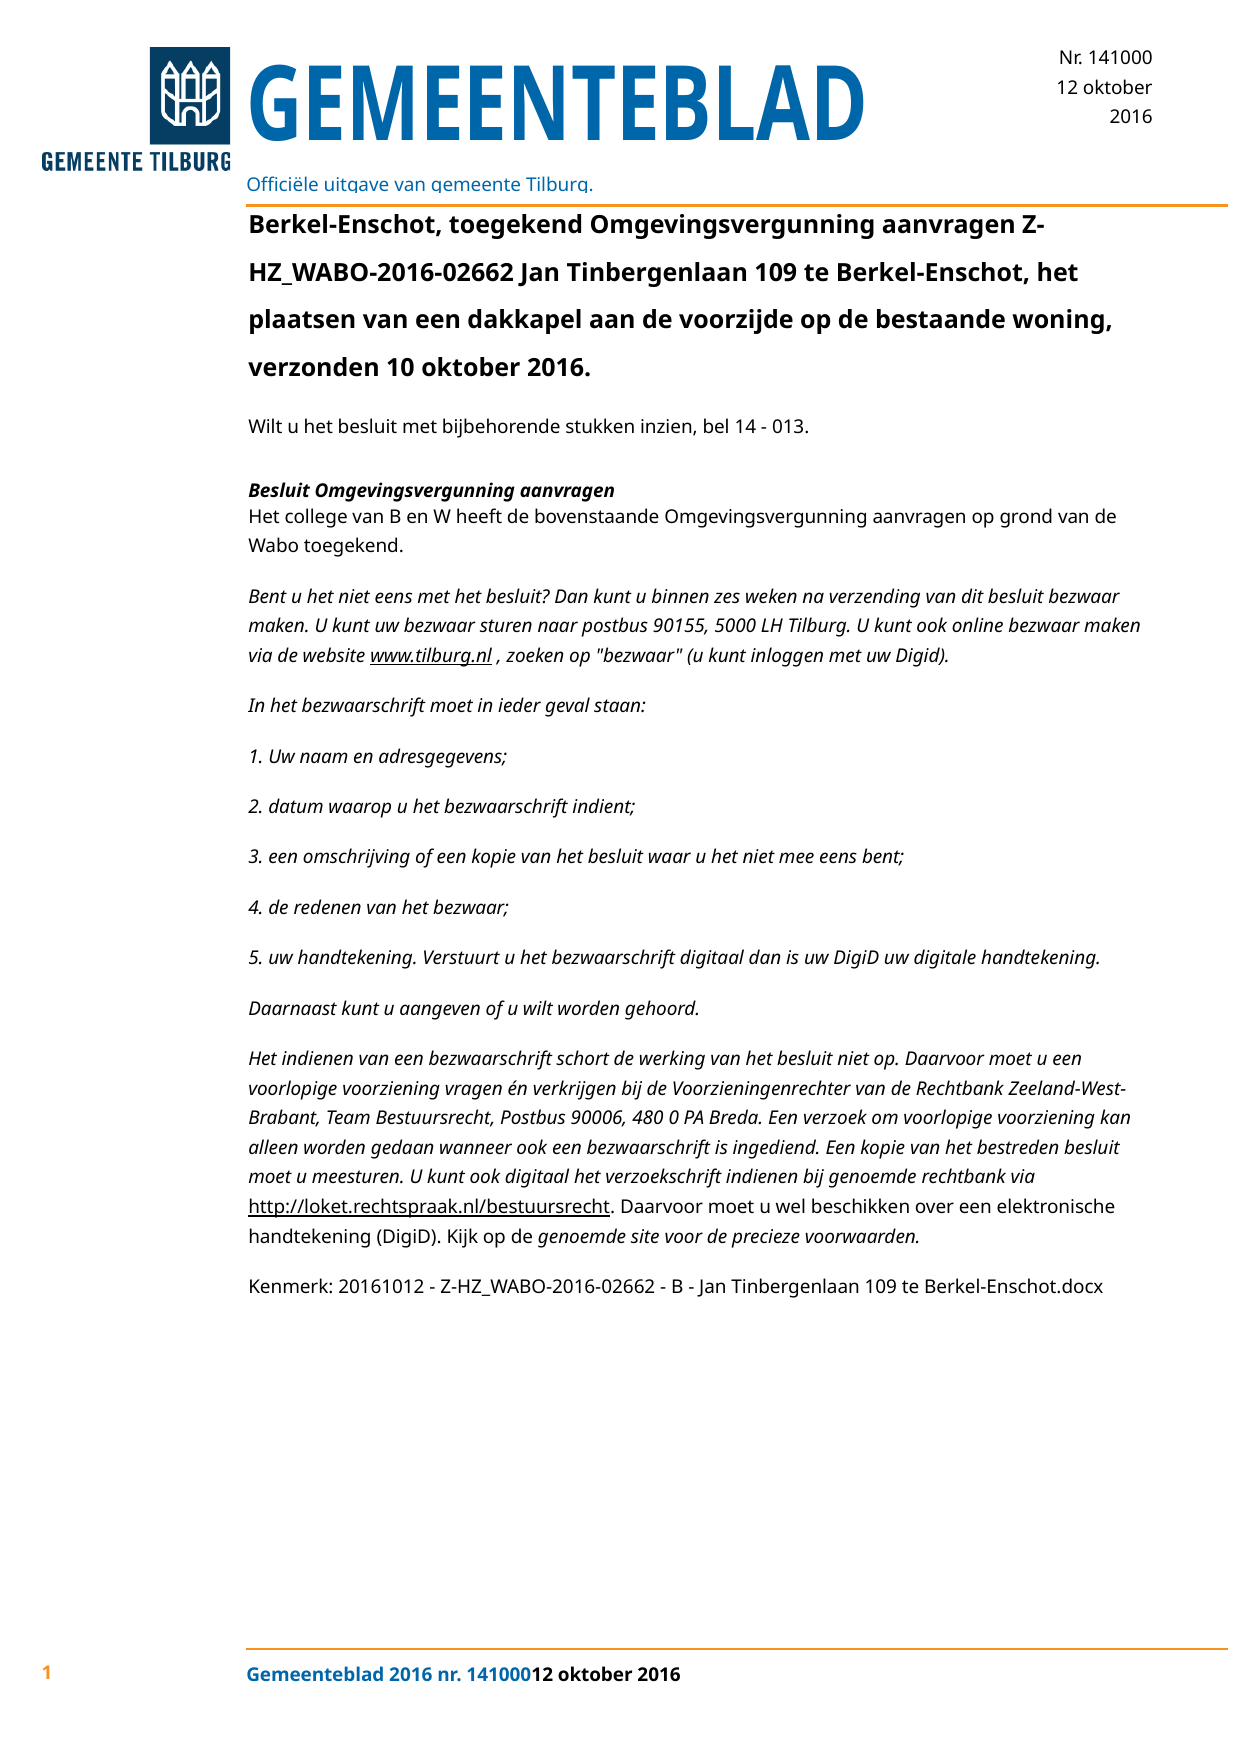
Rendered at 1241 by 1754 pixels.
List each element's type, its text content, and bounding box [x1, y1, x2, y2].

text Bent u het niet eens met het besluit? Dan kunt u binnen zes weken na verzending van dit besluit bezwaar maken. U kunt uw bezwaar sturen naar postbus 90155, 5000 LH Tilburg. U kunt ook online bezwaar maken via de website www.tilburg.nl , zoeken op "bezwaar" (u kunt inloggen met uw Digid). [248, 583, 1152, 668]
text 2. datum waarop u het bezwaarschrift indient; [248, 793, 1152, 819]
text Het indienen van een bezwaarschrift schort de werking van het besluit niet op. Daarvoor moet u een voorlopige voorziening vragen én verkrijgen bij de Voorzieningenrechter van de Rechtbank Zeeland-West-Brabant, Team Bestuursrecht, Postbus 90006, 480 0 PA Breda. Een verzoek om voorlopige voorziening kan alleen worden gedaan wanneer ook een bezwaarschrift is ingediend. Een kopie van het bestreden besluit moet u meesturen. U kunt ook digitaal het verzoekschrift indienen bij genoemde rechtbank via http://loket.rechtspraak.nl/bestuursrecht. Daarvoor moet u wel beschikken over een elektronische handtekening (DigiD). Kijk op de genoemde site voor de precieze voorwaarden. [248, 1045, 1152, 1248]
text Wilt u het besluit met bijbehorende stukken inzien, bel 14 - 013. [248, 413, 1152, 439]
text Berkel-Enschot, toegekend Omgevingsvergunning aanvragen Z-HZ_WABO-2016-02662 Jan Tinbergenlaan 109 te Berkel-Enschot, het plaatsen van een dakkapel aan de voorzijde op de bestaande woning, verzonden 10 oktober 2016. [248, 207, 1152, 384]
text Daarnaast kunt u aangeven of u wilt worden gehoord. [248, 995, 1152, 1021]
picture [41, 47, 231, 172]
text 5. uw handtekening. Verstuurt u het bezwaarschrift digitaal dan is uw DigiD uw digitale handtekening. [248, 944, 1152, 970]
text In het bezwaarschrift moet in ieder geval staan: [248, 692, 1152, 718]
text Het college van B en W heeft de bovenstaande Omgevingsvergunning aanvragen op grond van de Wabo toegekend. [248, 503, 1152, 558]
text 1. Uw naam en adresgegevens; [248, 743, 1152, 768]
text Besluit Omgevingsvergunning aanvragen [248, 477, 1152, 503]
text Kenmerk: 20161012 - Z-HZ_WABO-2016-02662 - B - Jan Tinbergenlaan 109 te Berkel-Enschot.docx [248, 1273, 1152, 1299]
text 4. de redenen van het bezwaar; [248, 894, 1152, 920]
text 3. een omschrijving of een kopie van het besluit waar u het niet mee eens bent; [248, 844, 1152, 869]
